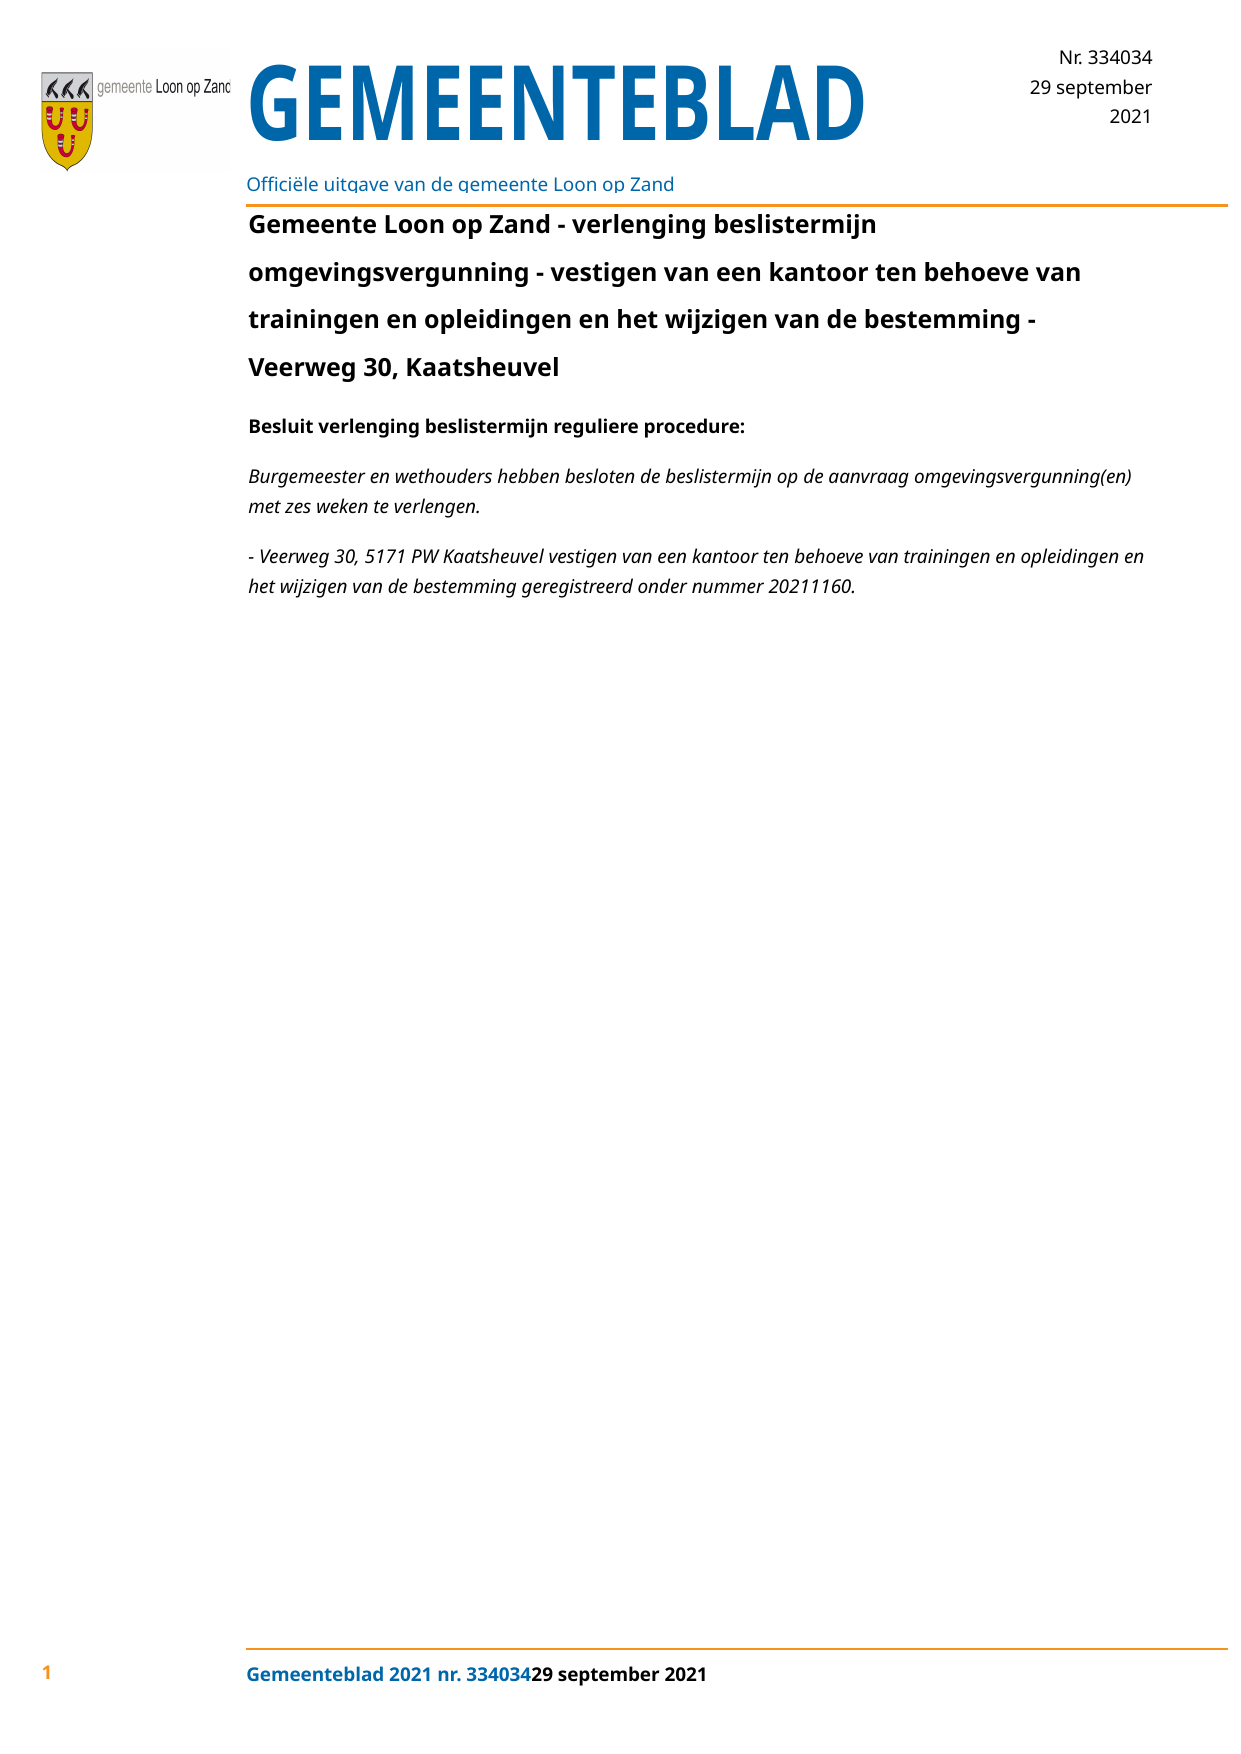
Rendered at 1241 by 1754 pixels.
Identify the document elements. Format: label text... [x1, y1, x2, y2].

text - Veerweg 30, 5171 PW Kaatsheuvel vestigen van een kantoor ten behoeve van trainingen en opleidingen en het wijzigen van de bestemming geregistreerd onder nummer 20211160. [248, 543, 1152, 599]
text Burgemeester en wethouders hebben besloten de beslistermijn op de aanvraag omgevingsvergunning(en) met zes weken te verlengen. [248, 463, 1152, 519]
picture [41, 47, 231, 172]
text Besluit verlenging beslistermijn reguliere procedure: [248, 413, 1152, 439]
text Gemeente Loon op Zand - verlenging beslistermijn omgevingsvergunning - vestigen van een kantoor ten behoeve van trainingen en opleidingen en het wijzigen van de bestemming - Veerweg 30, Kaatsheuvel [248, 207, 1152, 384]
